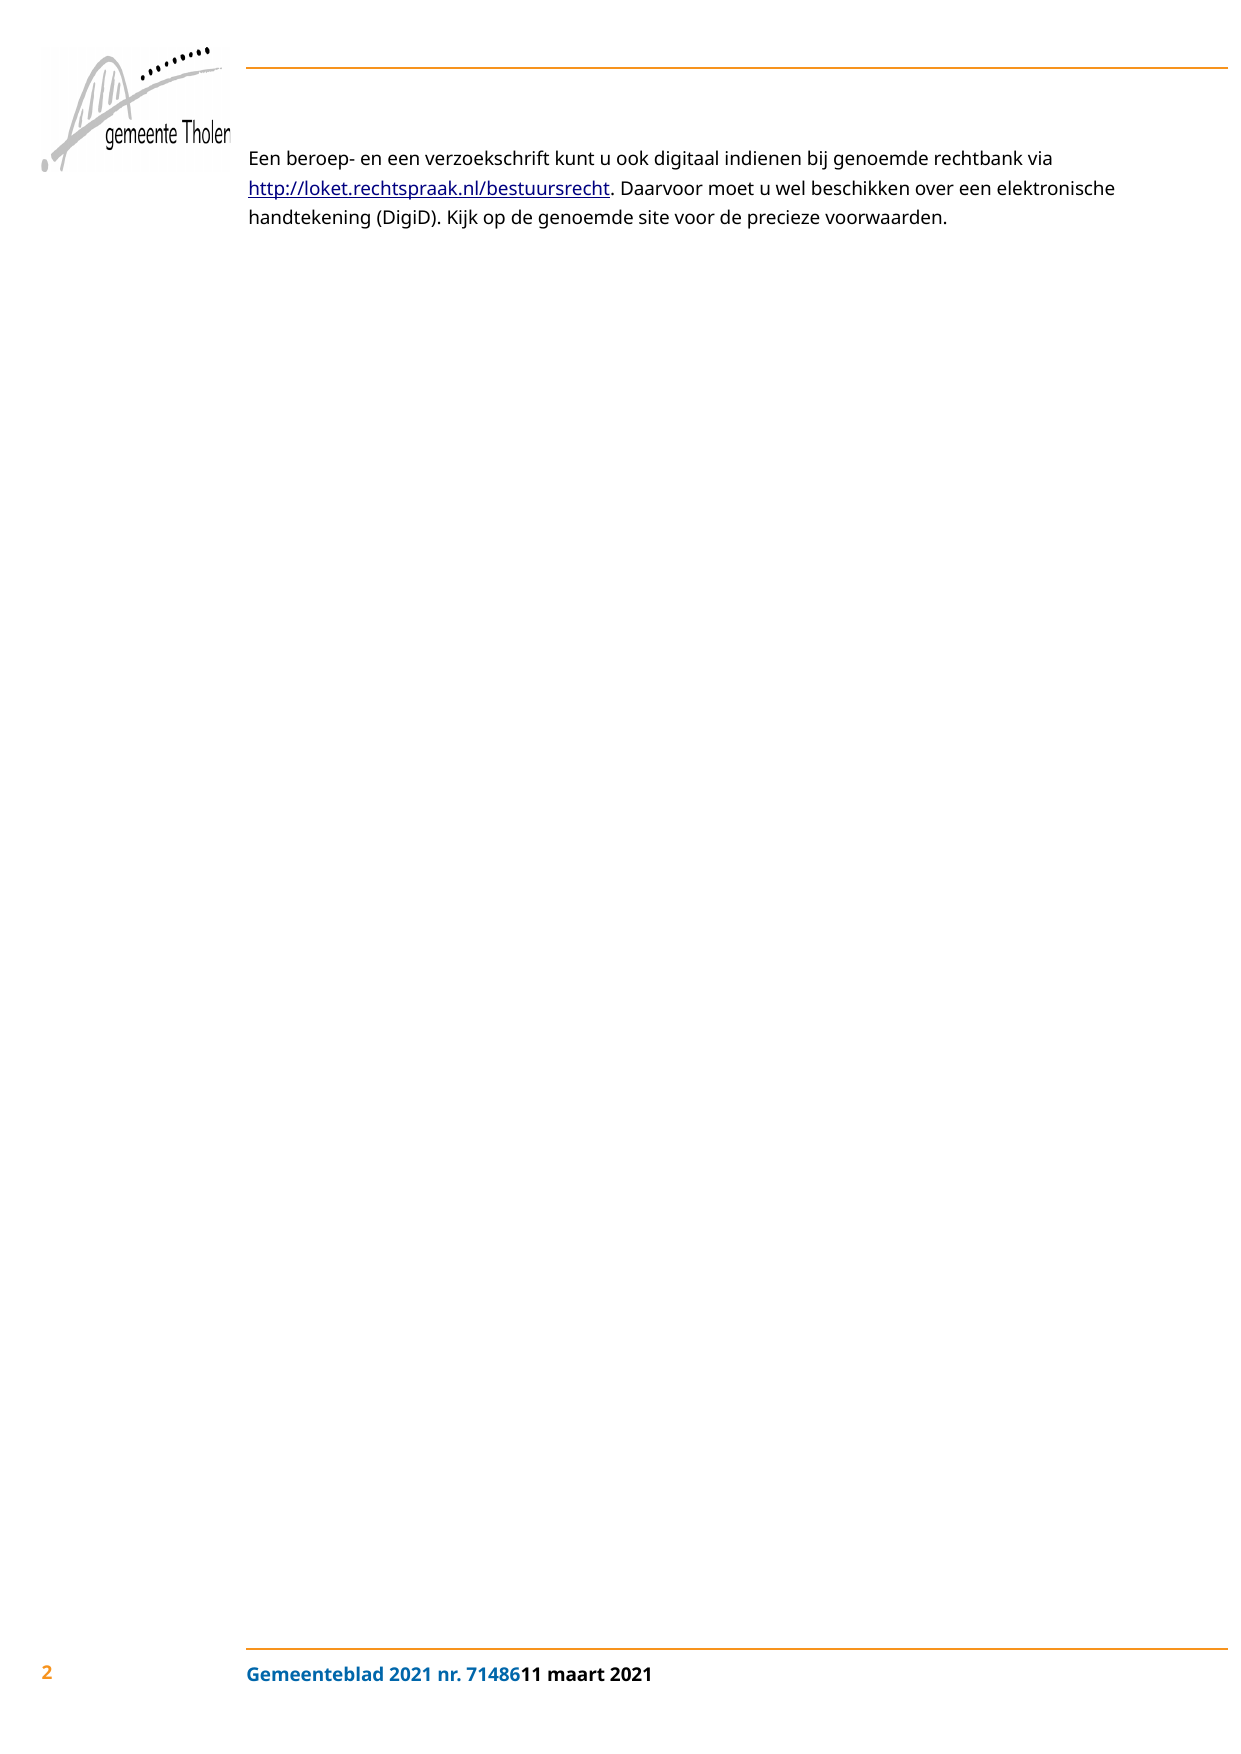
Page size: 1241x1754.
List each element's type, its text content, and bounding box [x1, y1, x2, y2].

text Een beroep- en een verzoekschrift kunt u ook digitaal indienen bij genoemde rechtbank via http://loket.rechtspraak.nl/bestuursrecht. Daarvoor moet u wel beschikken over een elektronische handtekening (DigiD). Kijk op de genoemde site voor de precieze voorwaarden. [248, 145, 1152, 230]
picture [41, 47, 231, 172]
